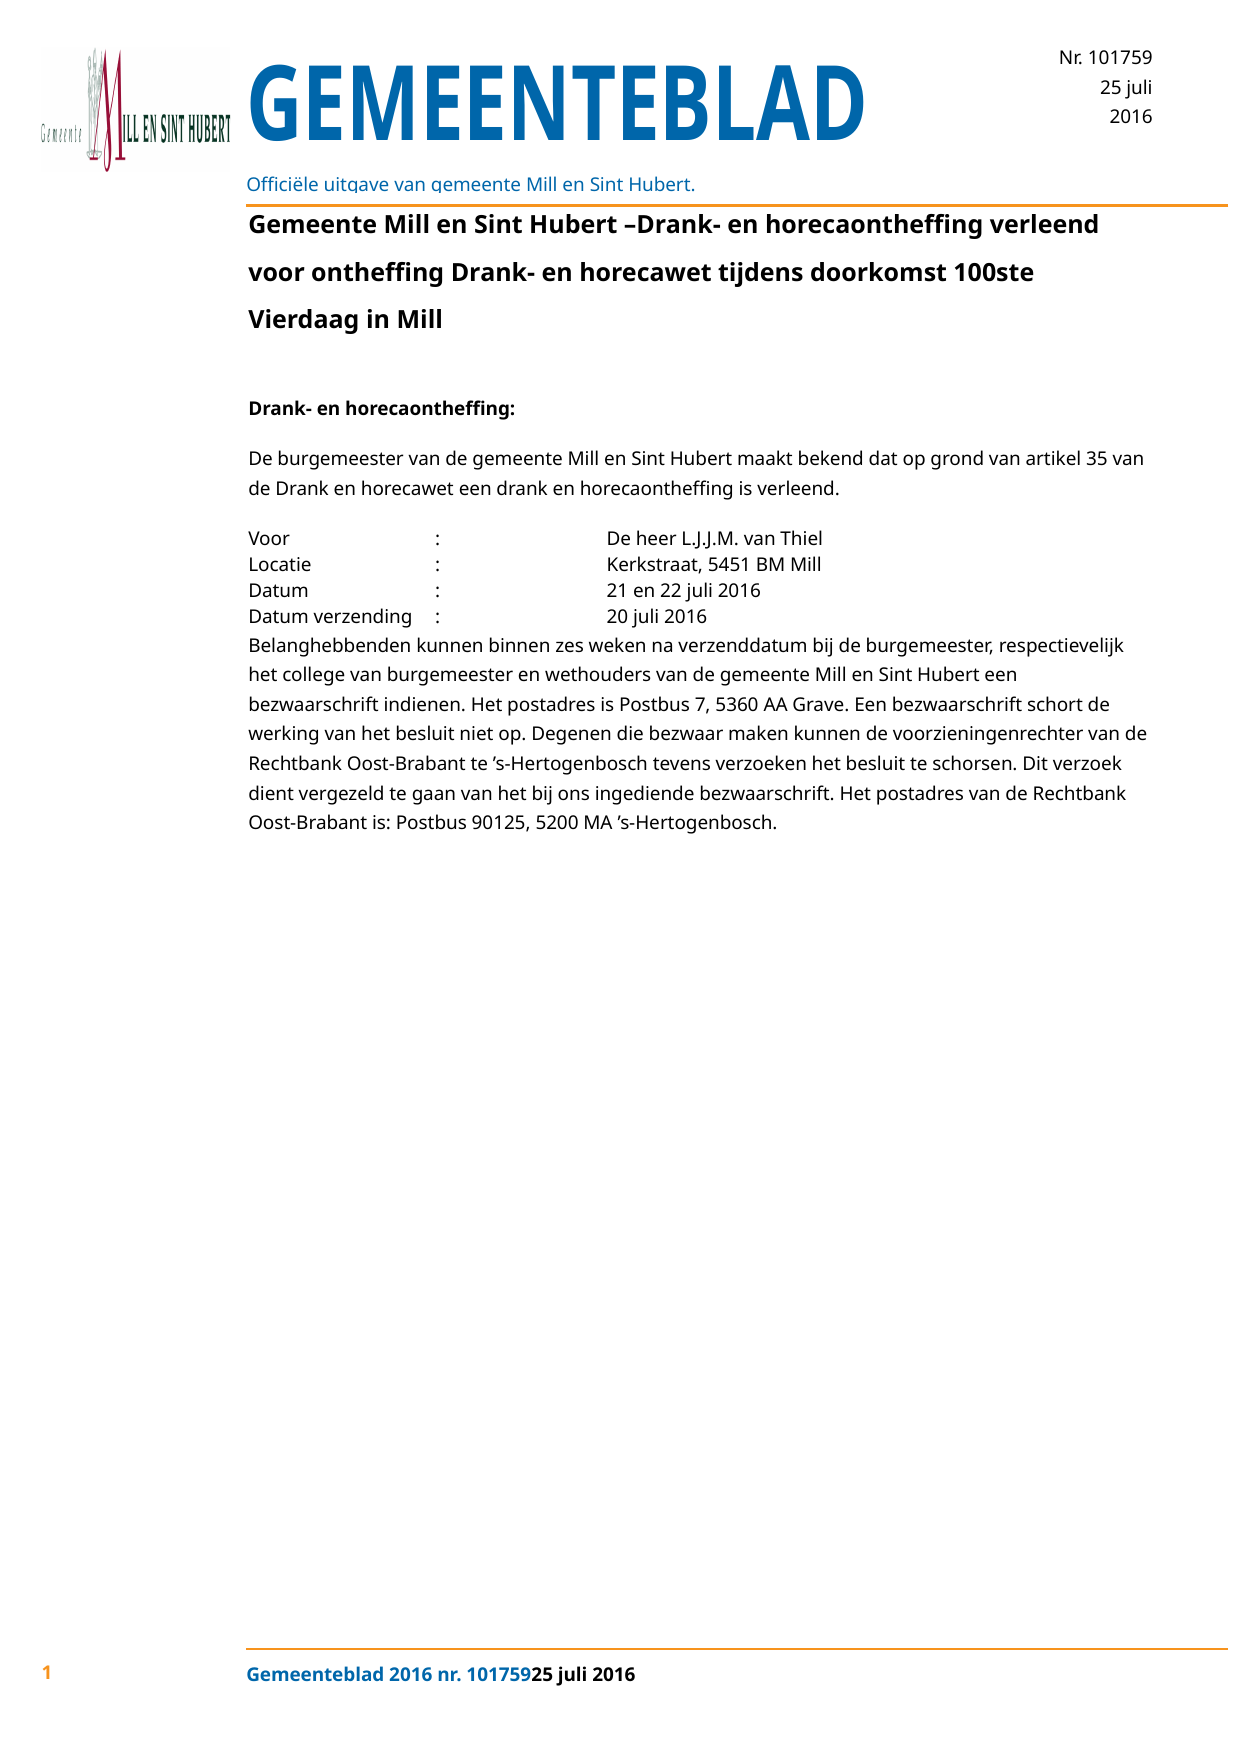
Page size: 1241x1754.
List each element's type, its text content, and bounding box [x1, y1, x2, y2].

table_cell Locatie [248, 551, 435, 577]
table_header : [435, 526, 606, 551]
table_cell Datum [248, 577, 435, 603]
table_cell 21 en 22 juli 2016 [606, 577, 1152, 603]
text De burgemeester van de gemeente Mill en Sint Hubert maakt bekend dat op grond van artikel 35 van de Drank en horecawet een drank en horecaontheffing is verleend. [248, 446, 1152, 501]
table_cell 20 juli 2016 [606, 603, 1152, 628]
text Belanghebbenden kunnen binnen zes weken na verzenddatum bij de burgemeester, respectievelijk het college van burgemeester en wethouders van de gemeente Mill en Sint Hubert een bezwaarschrift indienen. Het postadres is Postbus 7, 5360 AA Grave. Een bezwaarschrift schort de werking van het besluit niet op. Degenen die bezwaar maken kunnen de voorzieningenrechter van de Rechtbank Oost-Brabant te ’s-Hertogenbosch tevens verzoeken het besluit te schorsen. Dit verzoek dient vergezeld te gaan van het bij ons ingediende bezwaarschrift. Het postadres van de Rechtbank Oost-Brabant is: Postbus 90125, 5200 MA ’s-Hertogenbosch. [248, 632, 1152, 835]
table_cell : [435, 603, 606, 628]
table_cell : [435, 577, 606, 603]
table_header Voor [248, 526, 435, 551]
table_header De heer L.J.J.M. van Thiel [606, 526, 1152, 551]
table_cell Kerkstraat, 5451 BM Mill [606, 551, 1152, 577]
text Drank- en horecaontheffing: [248, 395, 1152, 421]
text Gemeente Mill en Sint Hubert –Drank- en horecaontheffing verleend voor ontheffing Drank- en horecawet tijdens doorkomst 100ste Vierdaag in Mill [248, 207, 1152, 336]
table_cell Datum verzending [248, 603, 435, 628]
table_cell : [435, 551, 606, 577]
picture [41, 47, 231, 172]
